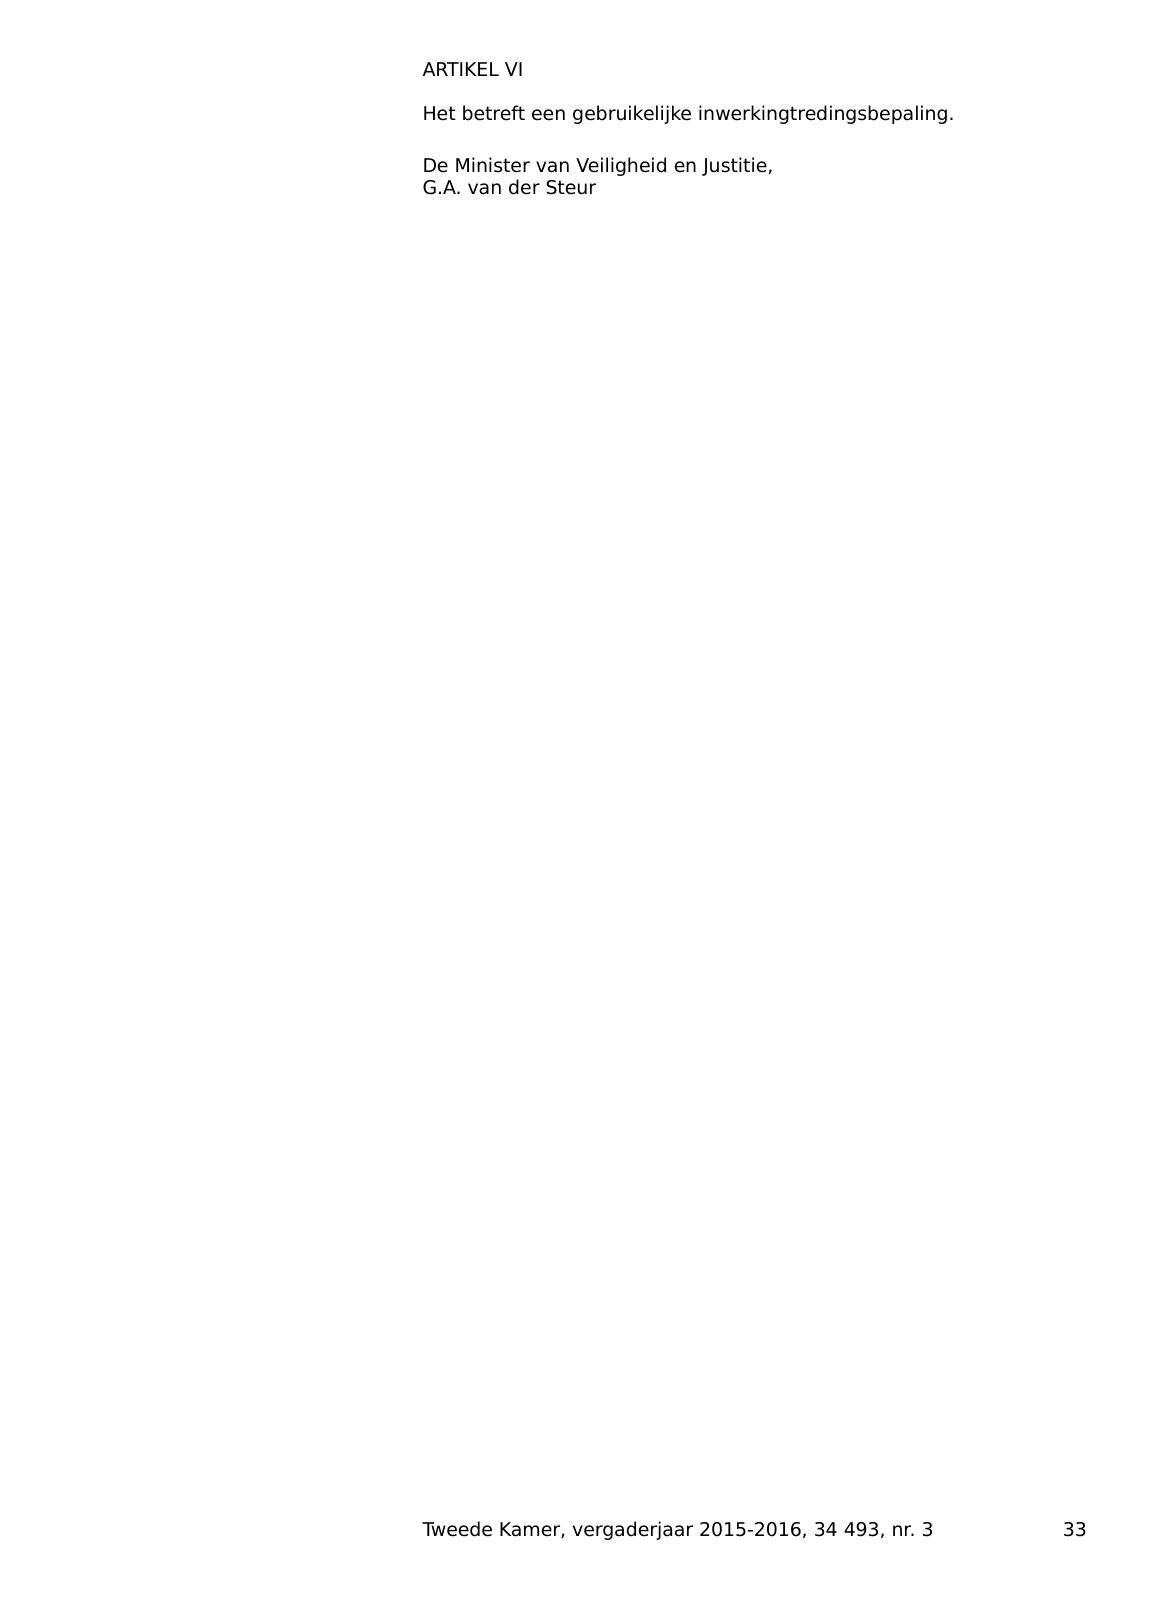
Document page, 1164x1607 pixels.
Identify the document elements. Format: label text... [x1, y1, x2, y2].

text Het betreft een gebruikelijke inwerkingtredingsbepaling. [422, 103, 1087, 125]
text De Minister van Veiligheid en Justitie, G.A. van der Steur [422, 155, 1087, 199]
subtitle ARTIKEL VI [422, 59, 1087, 81]
